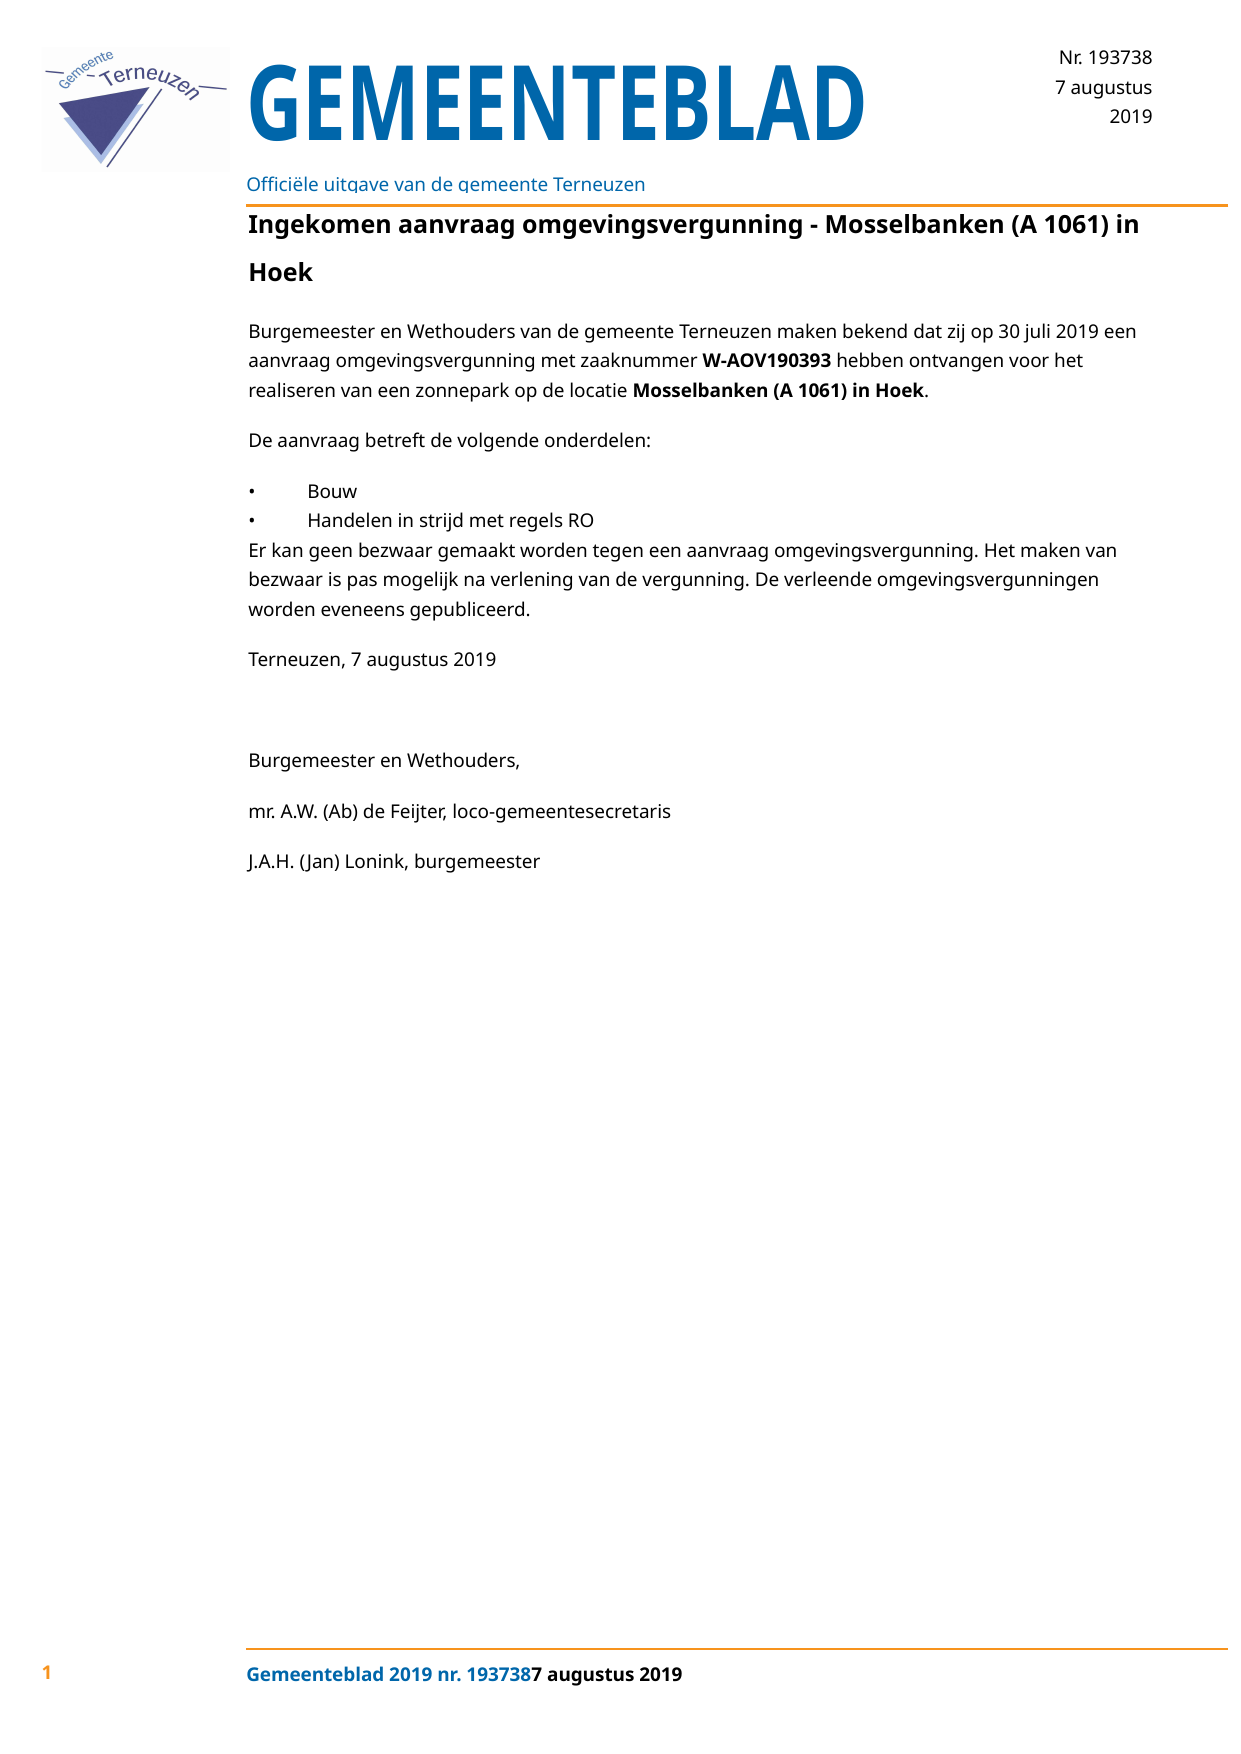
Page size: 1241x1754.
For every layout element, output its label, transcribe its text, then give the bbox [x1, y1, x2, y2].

text Burgemeester en Wethouders, [248, 747, 1152, 773]
text mr. A.W. (Ab) de Feijter, loco-gemeentesecretaris [248, 798, 1152, 824]
text Er kan geen bezwaar gemaakt worden tegen een aanvraag omgevingsvergunning. Het maken van bezwaar is pas mogelijk na verlening van de vergunning. De verleende omgevingsvergunningen worden eveneens gepubliceerd. [248, 537, 1152, 622]
list Handelen in strijd met regels RO [248, 507, 1152, 533]
text Ingekomen aanvraag omgevingsvergunning - Mosselbanken (A 1061) in Hoek [248, 207, 1152, 288]
text Terneuzen, 7 augustus 2019 [248, 647, 1152, 672]
list Bouw [248, 478, 1152, 504]
text Burgemeester en Wethouders van de gemeente Terneuzen maken bekend dat zij op 30 juli 2019 een aanvraag omgevingsvergunning met zaaknummer W-AOV190393 hebben ontvangen voor het realiseren van een zonnepark op de locatie Mosselbanken (A 1061) in Hoek. [248, 318, 1152, 403]
text J.A.H. (Jan) Lonink, burgemeester [248, 848, 1152, 874]
picture [41, 47, 231, 172]
text De aanvraag betreft de volgende onderdelen: [248, 427, 1152, 453]
